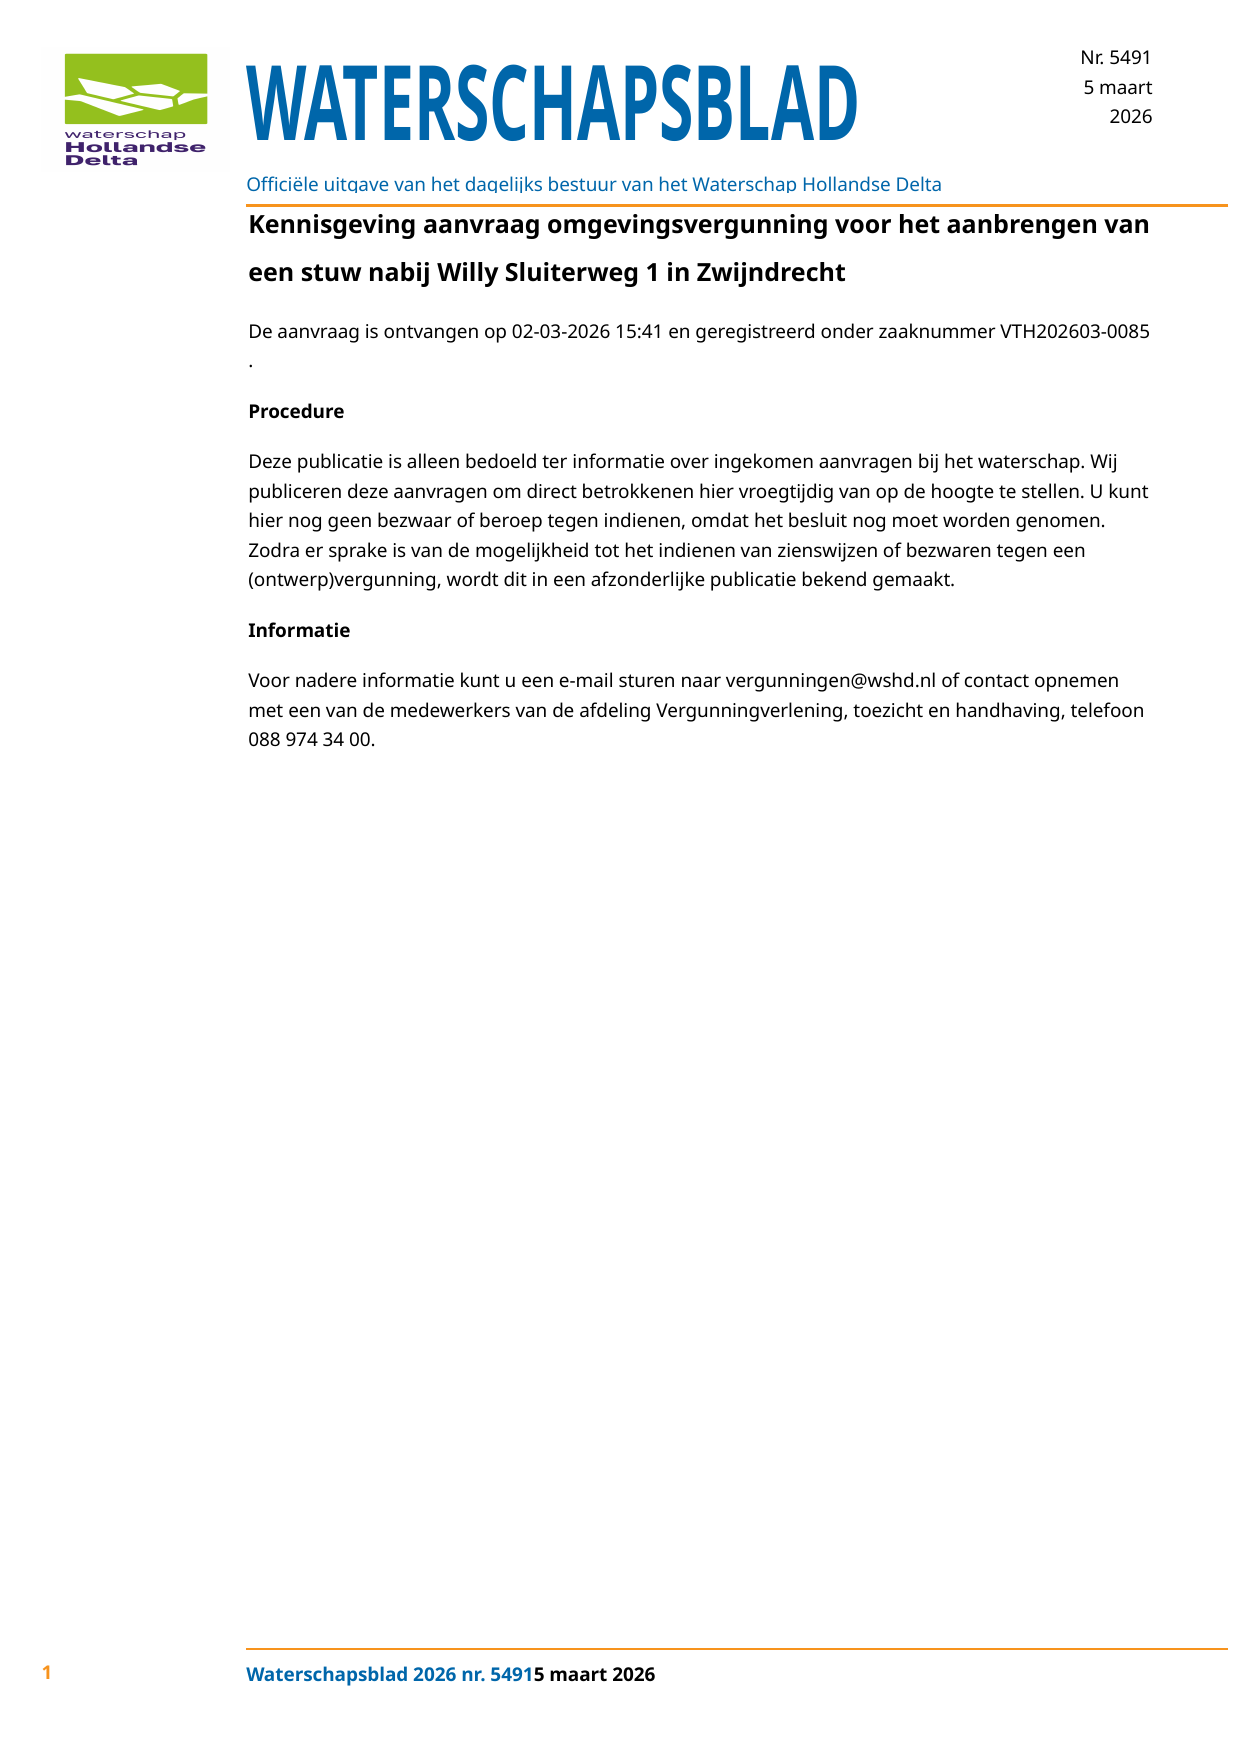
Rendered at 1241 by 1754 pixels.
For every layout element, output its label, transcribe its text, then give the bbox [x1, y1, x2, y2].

text Procedure [248, 398, 1152, 424]
text Kennisgeving aanvraag omgevingsvergunning voor het aanbrengen van een stuw nabij Willy Sluiterweg 1 in Zwijndrecht [248, 207, 1152, 288]
text Deze publicatie is alleen bedoeld ter informatie over ingekomen aanvragen bij het waterschap. Wij publiceren deze aanvragen om direct betrokkenen hier vroegtijdig van op de hoogte te stellen. U kunt hier nog geen bezwaar of beroep tegen indienen, omdat het besluit nog moet worden genomen. Zodra er sprake is van de mogelijkheid tot het indienen van zienswijzen of bezwaren tegen een (ontwerp)vergunning, wordt dit in een afzonderlijke publicatie bekend gemaakt. [248, 448, 1152, 592]
text Voor nadere informatie kunt u een e-mail sturen naar vergunningen@wshd.nl of contact opnemen met een van de medewerkers van de afdeling Vergunningverlening, toezicht en handhaving, telefoon 088 974 34 00. [248, 667, 1152, 752]
text De aanvraag is ontvangen op 02-03-2026 15:41 en geregistreerd onder zaaknummer VTH202603-0085 . [248, 318, 1152, 373]
text Informatie [248, 617, 1152, 643]
picture [41, 47, 231, 172]
